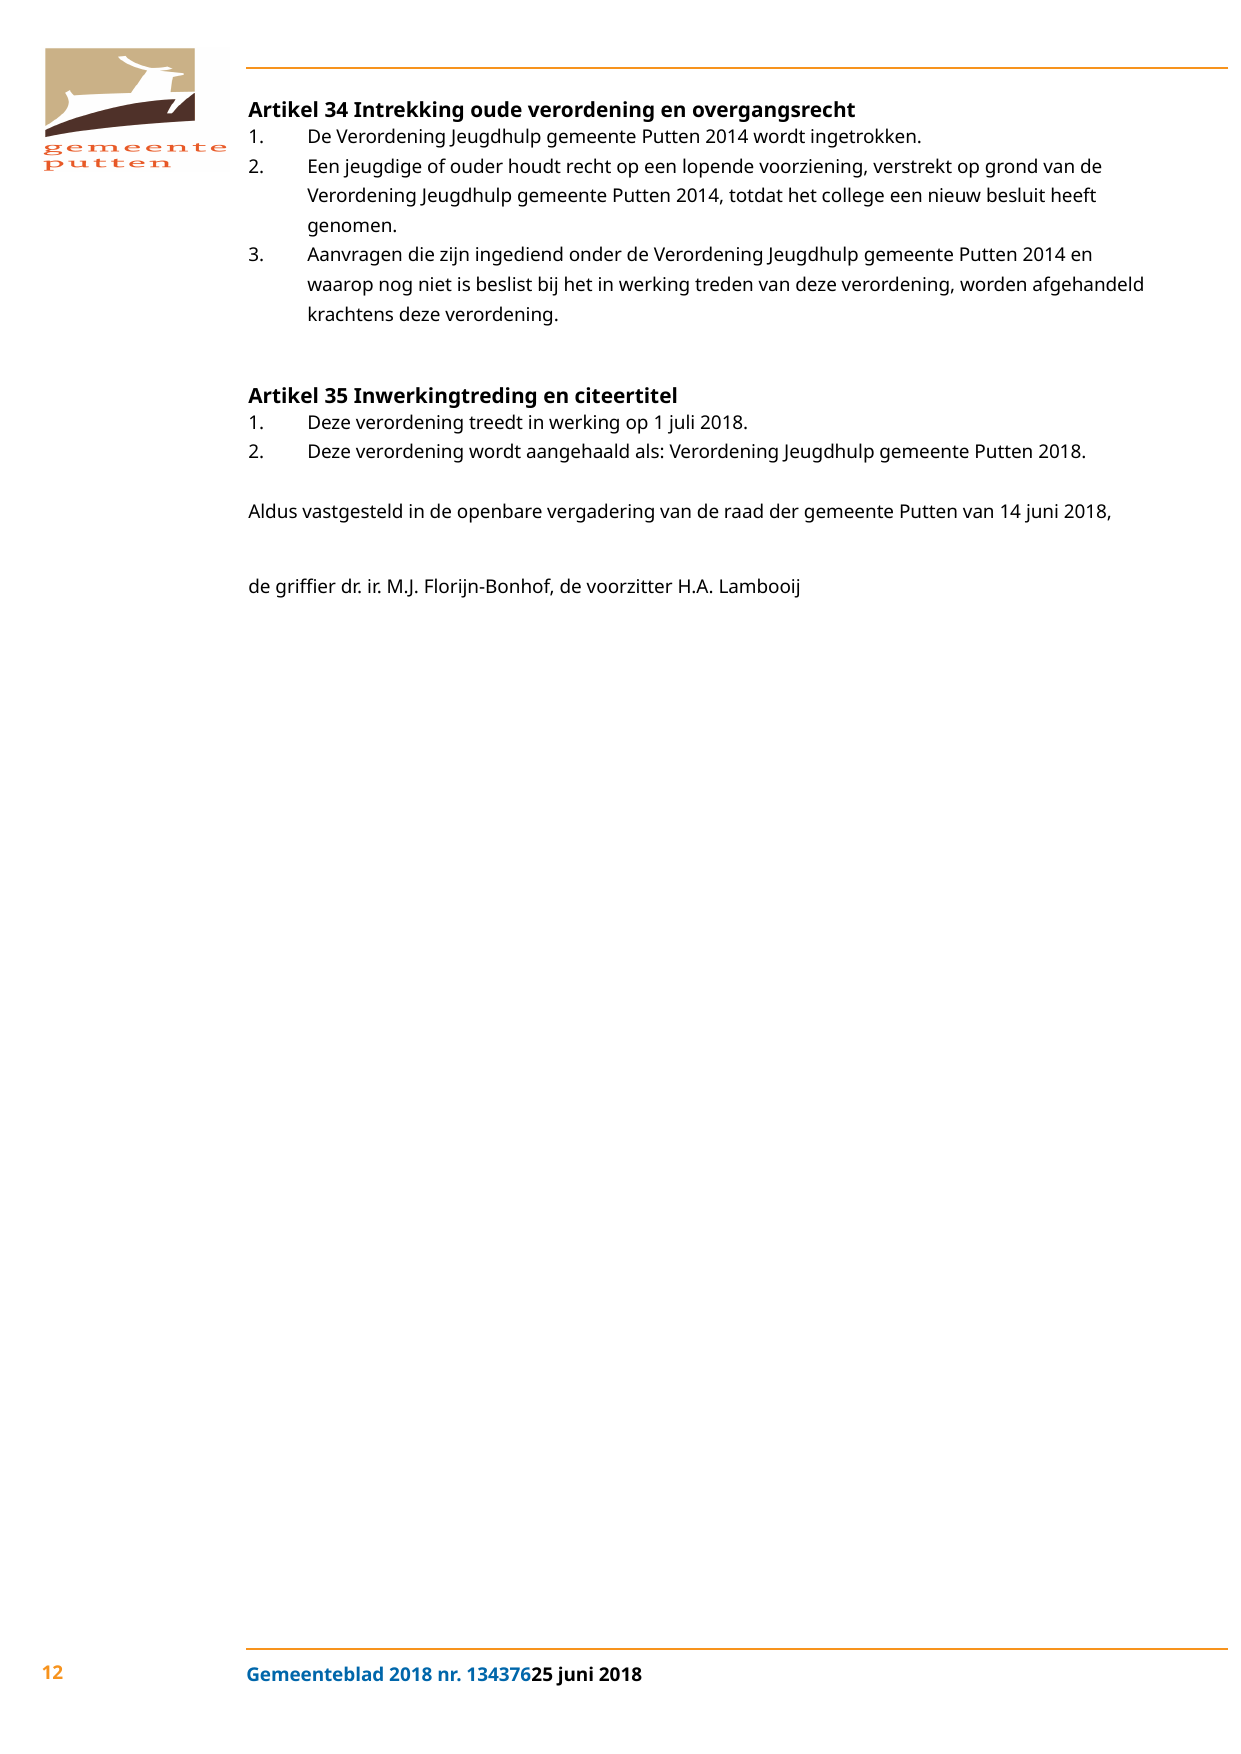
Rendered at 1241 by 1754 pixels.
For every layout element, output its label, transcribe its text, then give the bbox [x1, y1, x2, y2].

list De Verordening Jeugdhulp gemeente Putten 2014 wordt ingetrokken. [248, 123, 1152, 149]
picture [41, 47, 231, 172]
text Artikel 34 Intrekking oude verordening en overgangsrecht [248, 95, 1152, 123]
list Aanvragen die zijn ingediend onder de Verordening Jeugdhulp gemeente Putten 2014 en waarop nog niet is beslist bij het in werking treden van deze verordening, worden afgehandeld krachtens deze verordening. [248, 242, 1152, 326]
list Deze verordening wordt aangehaald als: Verordening Jeugdhulp gemeente Putten 2018. [248, 439, 1152, 464]
text Artikel 35 Inwerkingtreding en citeertitel [248, 381, 1152, 409]
list Een jeugdige of ouder houdt recht op een lopende voorziening, verstrekt op grond van de Verordening Jeugdhulp gemeente Putten 2014, totdat het college een nieuw besluit heeft genomen. [248, 153, 1152, 238]
text de griffier dr. ir. M.J. Florijn-Bonhof, de voorzitter H.A. Lambooij [248, 573, 1152, 599]
list Deze verordening treedt in werking op 1 juli 2018. [248, 409, 1152, 435]
text Aldus vastgesteld in de openbare vergadering van de raad der gemeente Putten van 14 juni 2018, [248, 498, 1152, 524]
